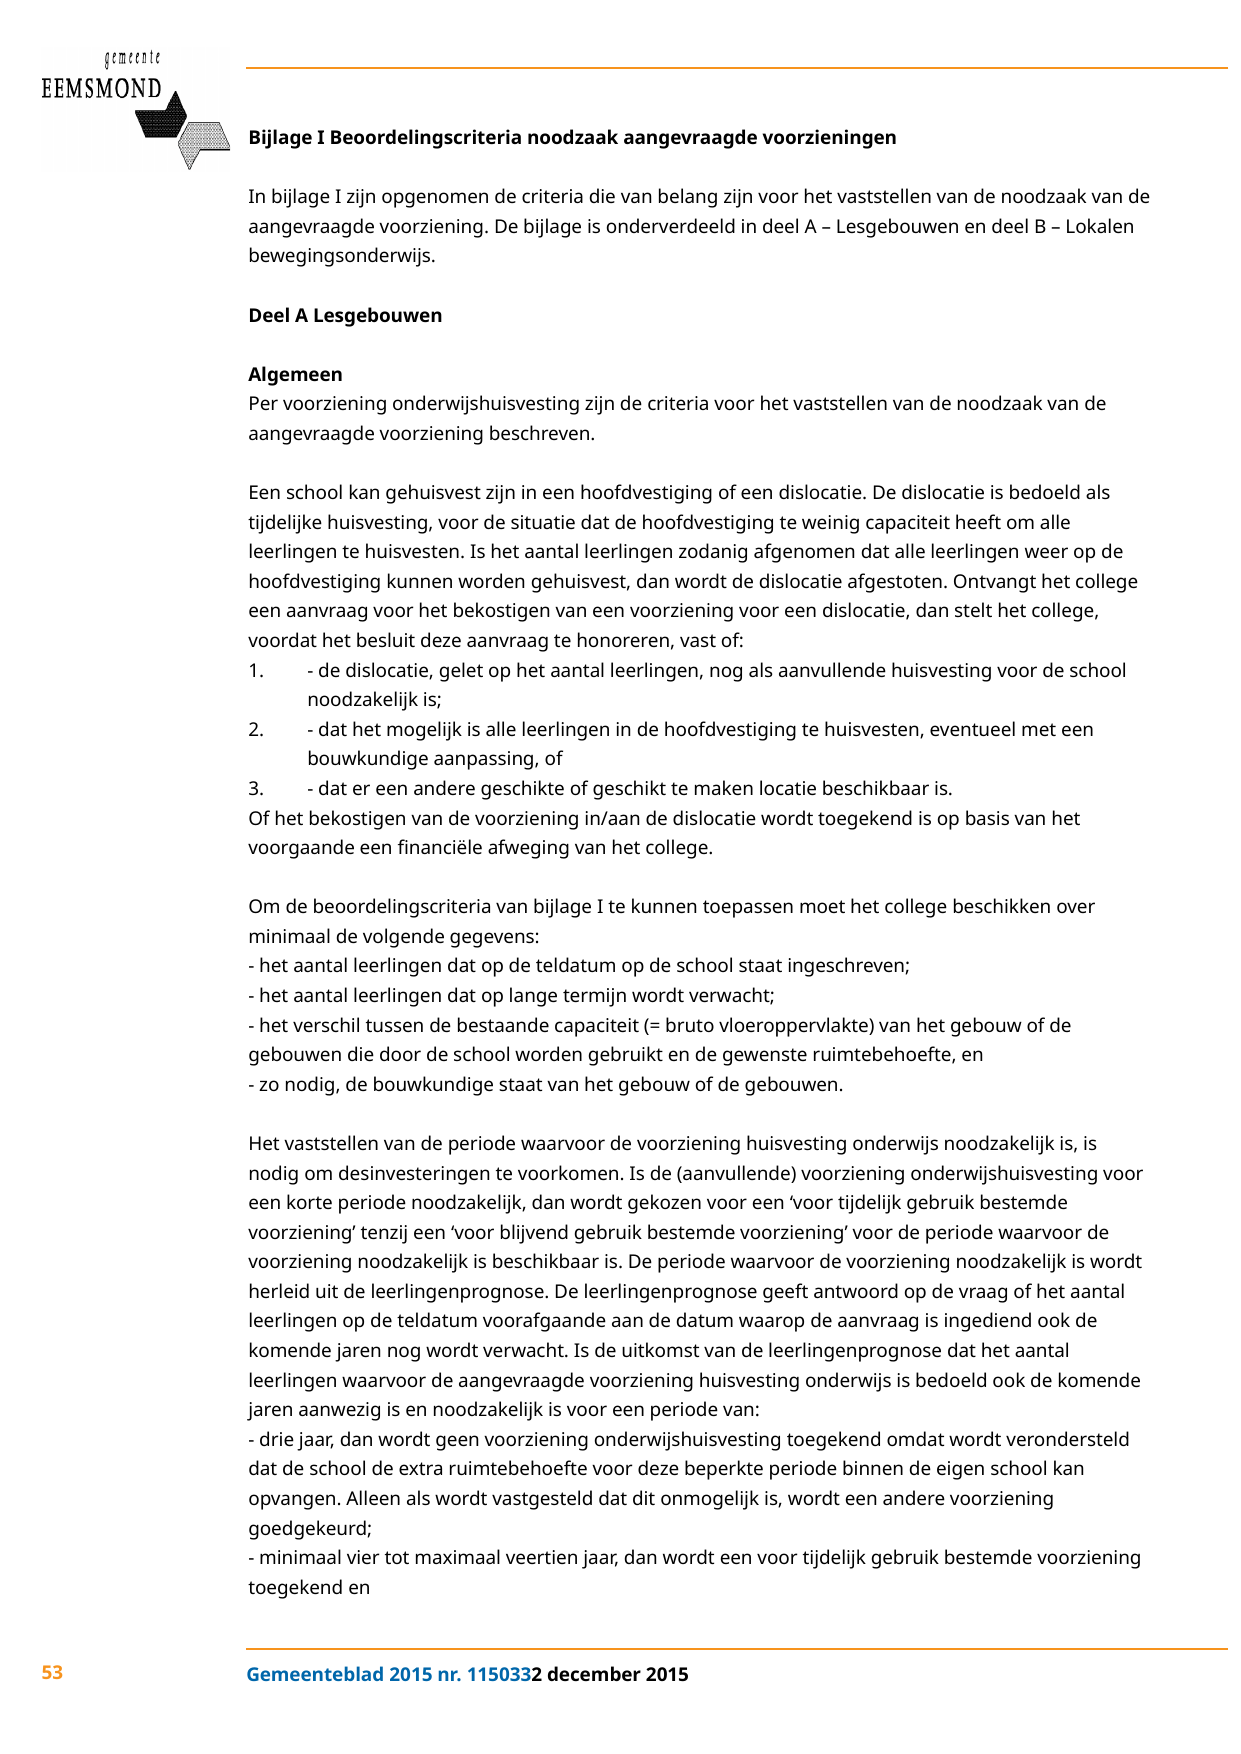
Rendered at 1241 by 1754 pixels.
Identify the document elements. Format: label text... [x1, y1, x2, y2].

text Algemeen [248, 361, 1152, 387]
text - het verschil tussen de bestaande capaciteit (= bruto vloeroppervlakte) van het gebouw of de gebouwen die door de school worden gebruikt en de gewenste ruimtebehoefte, en [248, 1012, 1152, 1067]
text Bijlage I Beoordelingscriteria noodzaak aangevraagde voorzieningen [248, 124, 1152, 150]
text - zo nodig, de bouwkundige staat van het gebouw of de gebouwen. [248, 1071, 1152, 1097]
list - de dislocatie, gelet op het aantal leerlingen, nog als aanvullende huisvesting voor de school noodzakelijk is; [248, 657, 1152, 712]
text Om de beoordelingscriteria van bijlage I te kunnen toepassen moet het college beschikken over minimaal de volgende gegevens: [248, 893, 1152, 949]
text Per voorziening onderwijshuisvesting zijn de criteria voor het vaststellen van de noodzaak van de aangevraagde voorziening beschreven. [248, 391, 1152, 446]
text In bijlage I zijn opgenomen de criteria die van belang zijn voor het vaststellen van de noodzaak van de aangevraagde voorziening. De bijlage is onderverdeeld in deel A – Lesgebouwen en deel B – Lokalen bewegingsonderwijs. [248, 183, 1152, 268]
list - dat het mogelijk is alle leerlingen in de hoofdvestiging te huisvesten, eventueel met een bouwkundige aanpassing, of [248, 716, 1152, 771]
text - het aantal leerlingen dat op lange termijn wordt verwacht; [248, 982, 1152, 1008]
text - drie jaar, dan wordt geen voorziening onderwijshuisvesting toegekend omdat wordt verondersteld dat de school de extra ruimtebehoefte voor deze beperkte periode binnen de eigen school kan opvangen. Alleen als wordt vastgesteld dat dit onmogelijk is, wordt een andere voorziening goedgekeurd; [248, 1426, 1152, 1541]
text Deel A Lesgebouwen [248, 302, 1152, 328]
text - minimaal vier tot maximaal veertien jaar, dan wordt een voor tijdelijk gebruik bestemde voorziening toegekend en [248, 1544, 1152, 1600]
text Een school kan gehuisvest zijn in een hoofdvestiging of een dislocatie. De dislocatie is bedoeld als tijdelijke huisvesting, voor de situatie dat de hoofdvestiging te weinig capaciteit heeft om alle leerlingen te huisvesten. Is het aantal leerlingen zodanig afgenomen dat alle leerlingen weer op de hoofdvestiging kunnen worden gehuisvest, dan wordt de dislocatie afgestoten. Ontvangt het college een aanvraag voor het bekostigen van een voorziening voor een dislocatie, dan stelt het college, voordat het besluit deze aanvraag te honoreren, vast of: [248, 479, 1152, 653]
text - het aantal leerlingen dat op de teldatum op de school staat ingeschreven; [248, 953, 1152, 978]
picture [41, 47, 231, 172]
text Het vaststellen van de periode waarvoor de voorziening huisvesting onderwijs noodzakelijk is, is nodig om desinvesteringen te voorkomen. Is de (aanvullende) voorziening onderwijshuisvesting voor een korte periode noodzakelijk, dan wordt gekozen voor een ‘voor tijdelijk gebruik bestemde voorziening’ tenzij een ‘voor blijvend gebruik bestemde voorziening’ voor de periode waarvoor de voorziening noodzakelijk is beschikbaar is. De periode waarvoor de voorziening noodzakelijk is wordt herleid uit de leerlingenprognose. De leerlingenprognose geeft antwoord op de vraag of het aantal leerlingen op de teldatum voorafgaande aan de datum waarop de aanvraag is ingediend ook de komende jaren nog wordt verwacht. Is de uitkomst van de leerlingenprognose dat het aantal leerlingen waarvoor de aangevraagde voorziening huisvesting onderwijs is bedoeld ook de komende jaren aanwezig is en noodzakelijk is voor een periode van: [248, 1130, 1152, 1422]
text Of het bekostigen van de voorziening in/aan de dislocatie wordt toegekend is op basis van het voorgaande een financiële afweging van het college. [248, 805, 1152, 860]
list - dat er een andere geschikte of geschikt te maken locatie beschikbaar is. [248, 775, 1152, 801]
